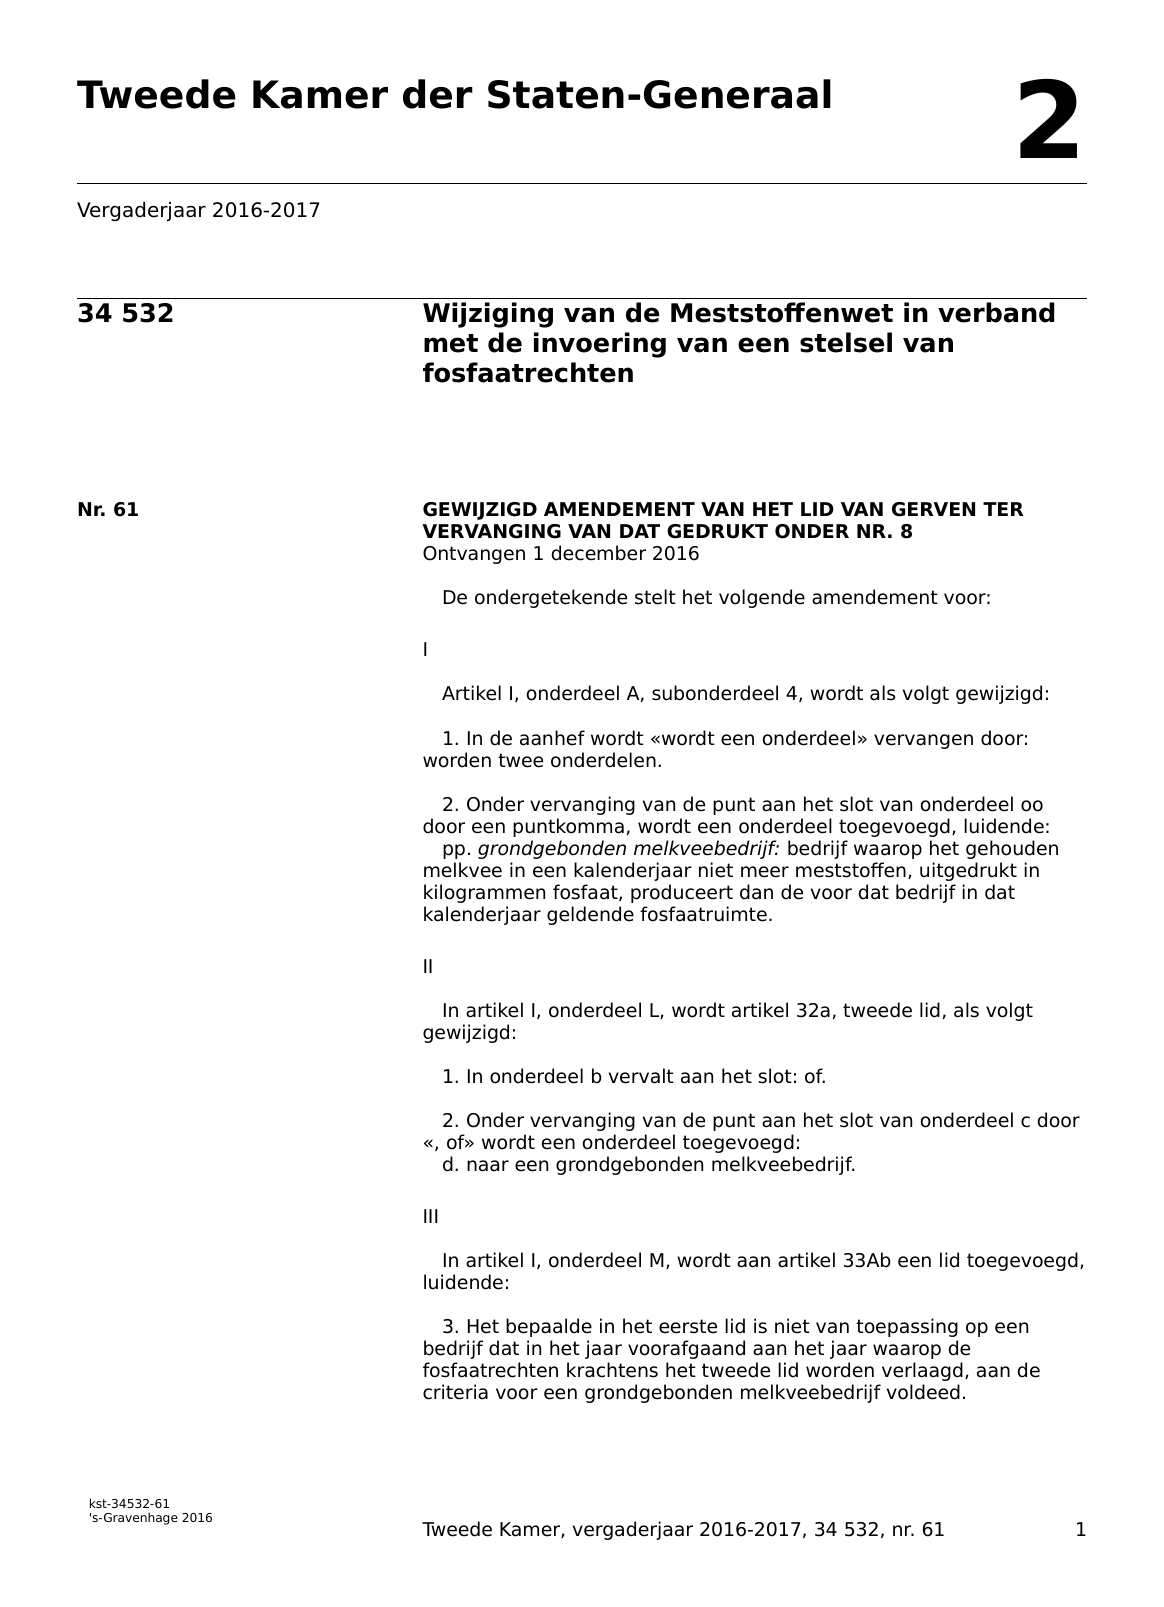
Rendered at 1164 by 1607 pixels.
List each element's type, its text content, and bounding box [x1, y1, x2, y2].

text d. naar een grondgebonden melkveebedrijf. [422, 1154, 1087, 1176]
subtitle III [422, 1206, 1087, 1228]
subtitle 34 532 Wijziging van de Meststoffenwet in verband met de invoering van een stelsel van fosfaatrechten [77, 299, 1087, 388]
text Ontvangen 1 december 2016 [422, 543, 1087, 565]
text Artikel I, onderdeel A, subonderdeel 4, wordt als volgt gewijzigd: [422, 683, 1087, 705]
text In artikel I, onderdeel L, wordt artikel 32a, tweede lid, als volgt gewijzigd: [422, 1000, 1087, 1044]
text kst-34532-61 [88, 1497, 323, 1511]
text De ondergetekende stelt het volgende amendement voor: [422, 587, 1087, 609]
subtitle II [422, 956, 1087, 977]
text 3. Het bepaalde in het eerste lid is niet van toepassing op een bedrijf dat in het jaar voorafgaand aan het jaar waarop de fosfaatrechten krachtens het tweede lid worden verlaagd, aan de criteria voor een grondgebonden melkveebedrijf voldeed. [422, 1316, 1087, 1404]
subtitle Nr. 61 GEWIJZIGD AMENDEMENT VAN HET LID VAN GERVEN TER VERVANGING VAN DAT GEDRUKT ONDER NR. 8 [77, 499, 1087, 543]
text 1. In onderdeel b vervalt aan het slot: of. [422, 1066, 1087, 1088]
text 1. In de aanhef wordt «wordt een onderdeel» vervangen door: worden twee onderdelen. [422, 727, 1087, 771]
text 2. Onder vervanging van de punt aan het slot van onderdeel oo door een puntkomma, wordt een onderdeel toegevoegd, luidende: [422, 794, 1087, 838]
text pp. grondgebonden melkveebedrijf: bedrijf waarop het gehouden melkvee in een kalenderjaar niet meer meststoffen, uitgedrukt in kilogrammen fosfaat, produceert dan de voor dat bedrijf in dat kalenderjaar geldende fosfaatruimte. [422, 838, 1087, 926]
text 's-Gravenhage 2016 [88, 1511, 323, 1525]
text In artikel I, onderdeel M, wordt aan artikel 33Ab een lid toegevoegd, luidende: [422, 1250, 1087, 1294]
table_header Tweede Kamer der Staten-Generaal [77, 59, 886, 183]
subtitle I [422, 639, 1087, 661]
table_header 2 [886, 59, 1087, 183]
table_cell Vergaderjaar 2016-2017 [77, 184, 1087, 298]
text 2. Onder vervanging van de punt aan het slot van onderdeel c door «, of» wordt een onderdeel toegevoegd: [422, 1110, 1087, 1154]
